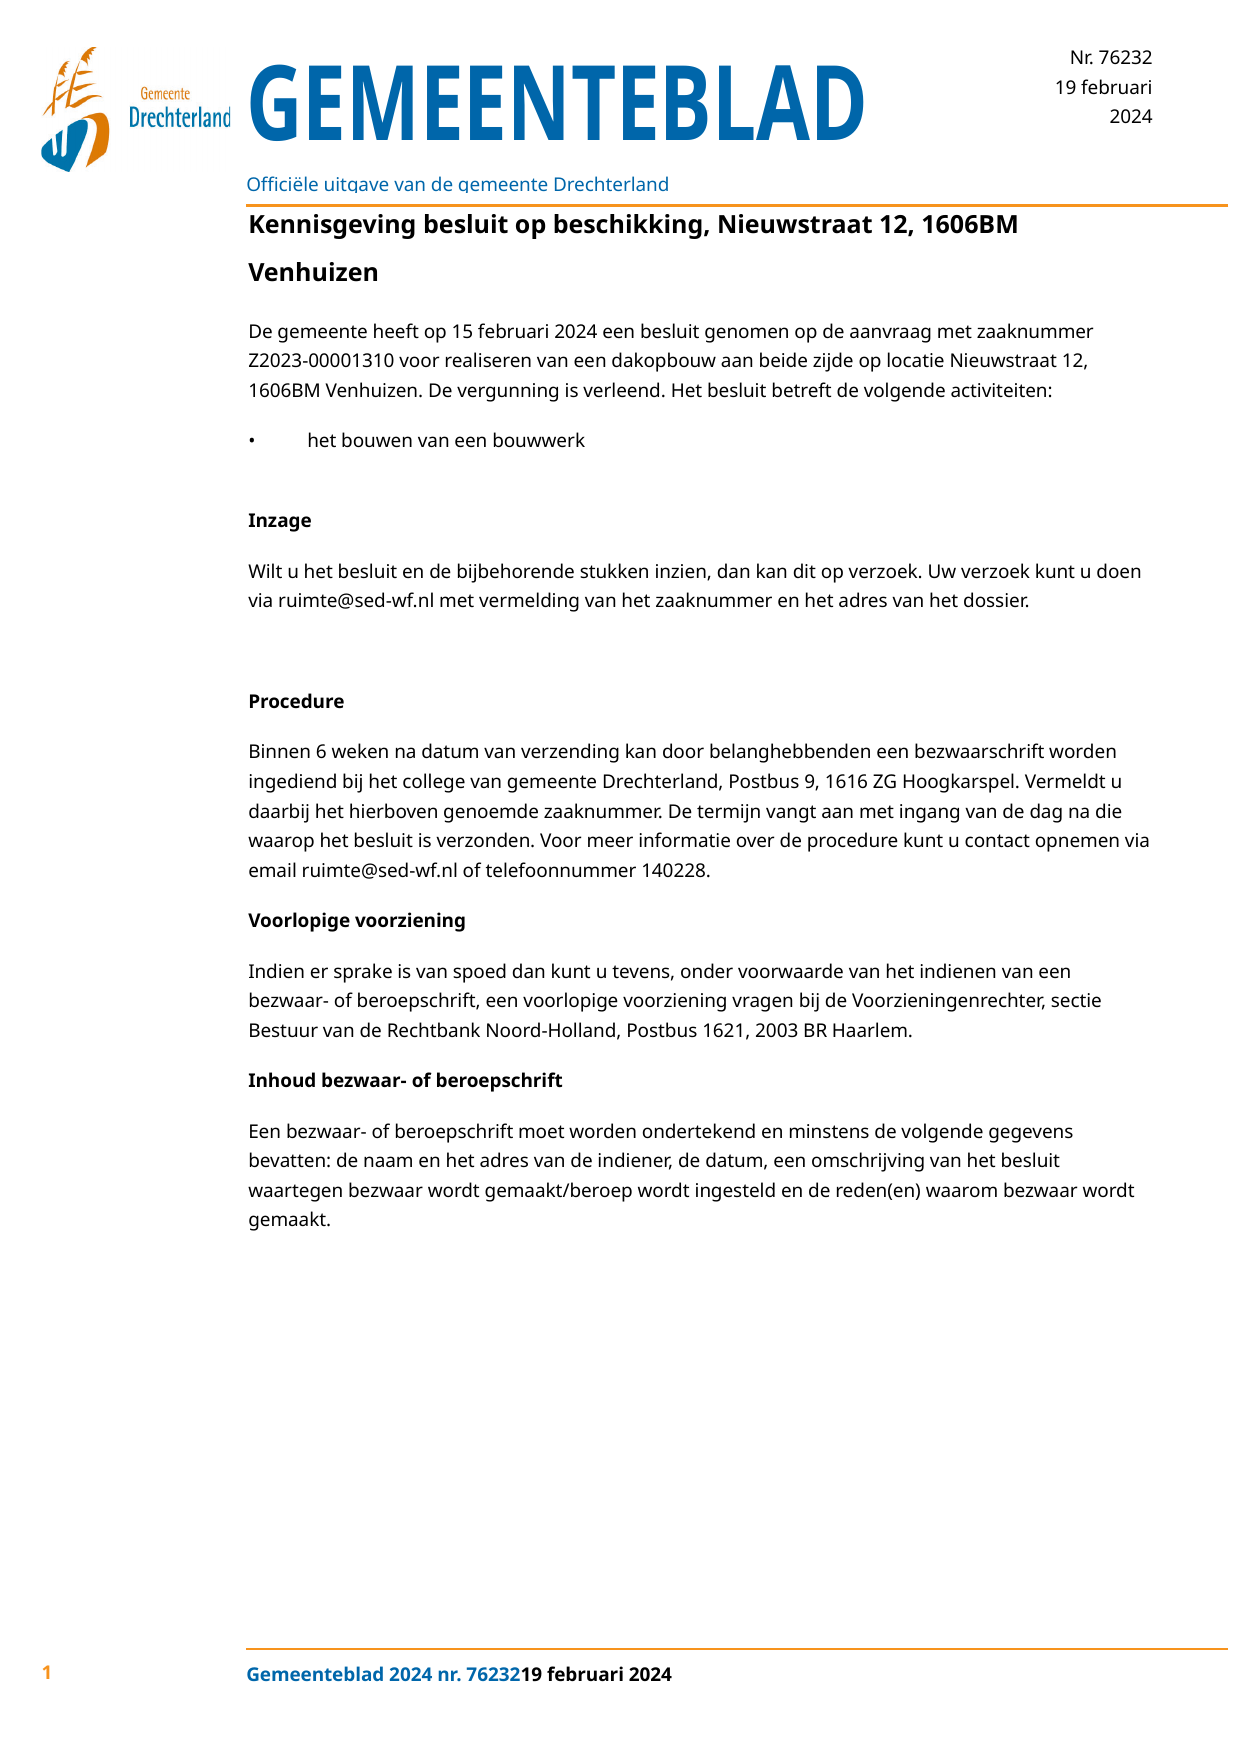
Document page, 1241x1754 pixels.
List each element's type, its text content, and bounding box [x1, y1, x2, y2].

text Voorlopige voorziening [248, 907, 1152, 933]
picture [41, 47, 231, 172]
text Kennisgeving besluit op beschikking, Nieuwstraat 12, 1606BM Venhuizen [248, 207, 1152, 288]
text Inzage [248, 507, 1152, 533]
text Procedure [248, 688, 1152, 714]
text Inhoud bezwaar- of beroepschrift [248, 1067, 1152, 1093]
text Een bezwaar- of beroepschrift moet worden ondertekend en minstens de volgende gegevens bevatten: de naam en het adres van de indiener, de datum, een omschrijving van het besluit waartegen bezwaar wordt gemaakt/beroep wordt ingesteld en de reden(en) waarom bezwaar wordt gemaakt. [248, 1118, 1152, 1232]
text Wilt u het besluit en de bijbehorende stukken inzien, dan kan dit op verzoek. Uw verzoek kunt u doen via ruimte@sed-wf.nl met vermelding van het zaaknummer en het adres van het dossier. [248, 558, 1152, 613]
text Indien er sprake is van spoed dan kunt u tevens, onder voorwaarde van het indienen van een bezwaar- of beroepschrift, een voorlopige voorziening vragen bij de Voorzieningenrechter, sectie Bestuur van de Rechtbank Noord-Holland, Postbus 1621, 2003 BR Haarlem. [248, 958, 1152, 1043]
text Binnen 6 weken na datum van verzending kan door belanghebbenden een bezwaarschrift worden ingediend bij het college van gemeente Drechterland, Postbus 9, 1616 ZG Hoogkarspel. Vermeldt u daarbij het hierboven genoemde zaaknummer. De termijn vangt aan met ingang van de dag na die waarop het besluit is verzonden. Voor meer informatie over de procedure kunt u contact opnemen via email ruimte@sed-wf.nl of telefoonnummer 140228. [248, 739, 1152, 883]
list het bouwen van een bouwwerk [248, 427, 1152, 453]
picture [41, 158, 64, 172]
text De gemeente heeft op 15 februari 2024 een besluit genomen op de aanvraag met zaaknummer Z2023-00001310 voor realiseren van een dakopbouw aan beide zijde op locatie Nieuwstraat 12, 1606BM Venhuizen. De vergunning is verleend. Het besluit betreft de volgende activiteiten: [248, 318, 1152, 403]
picture [226, 115, 231, 124]
